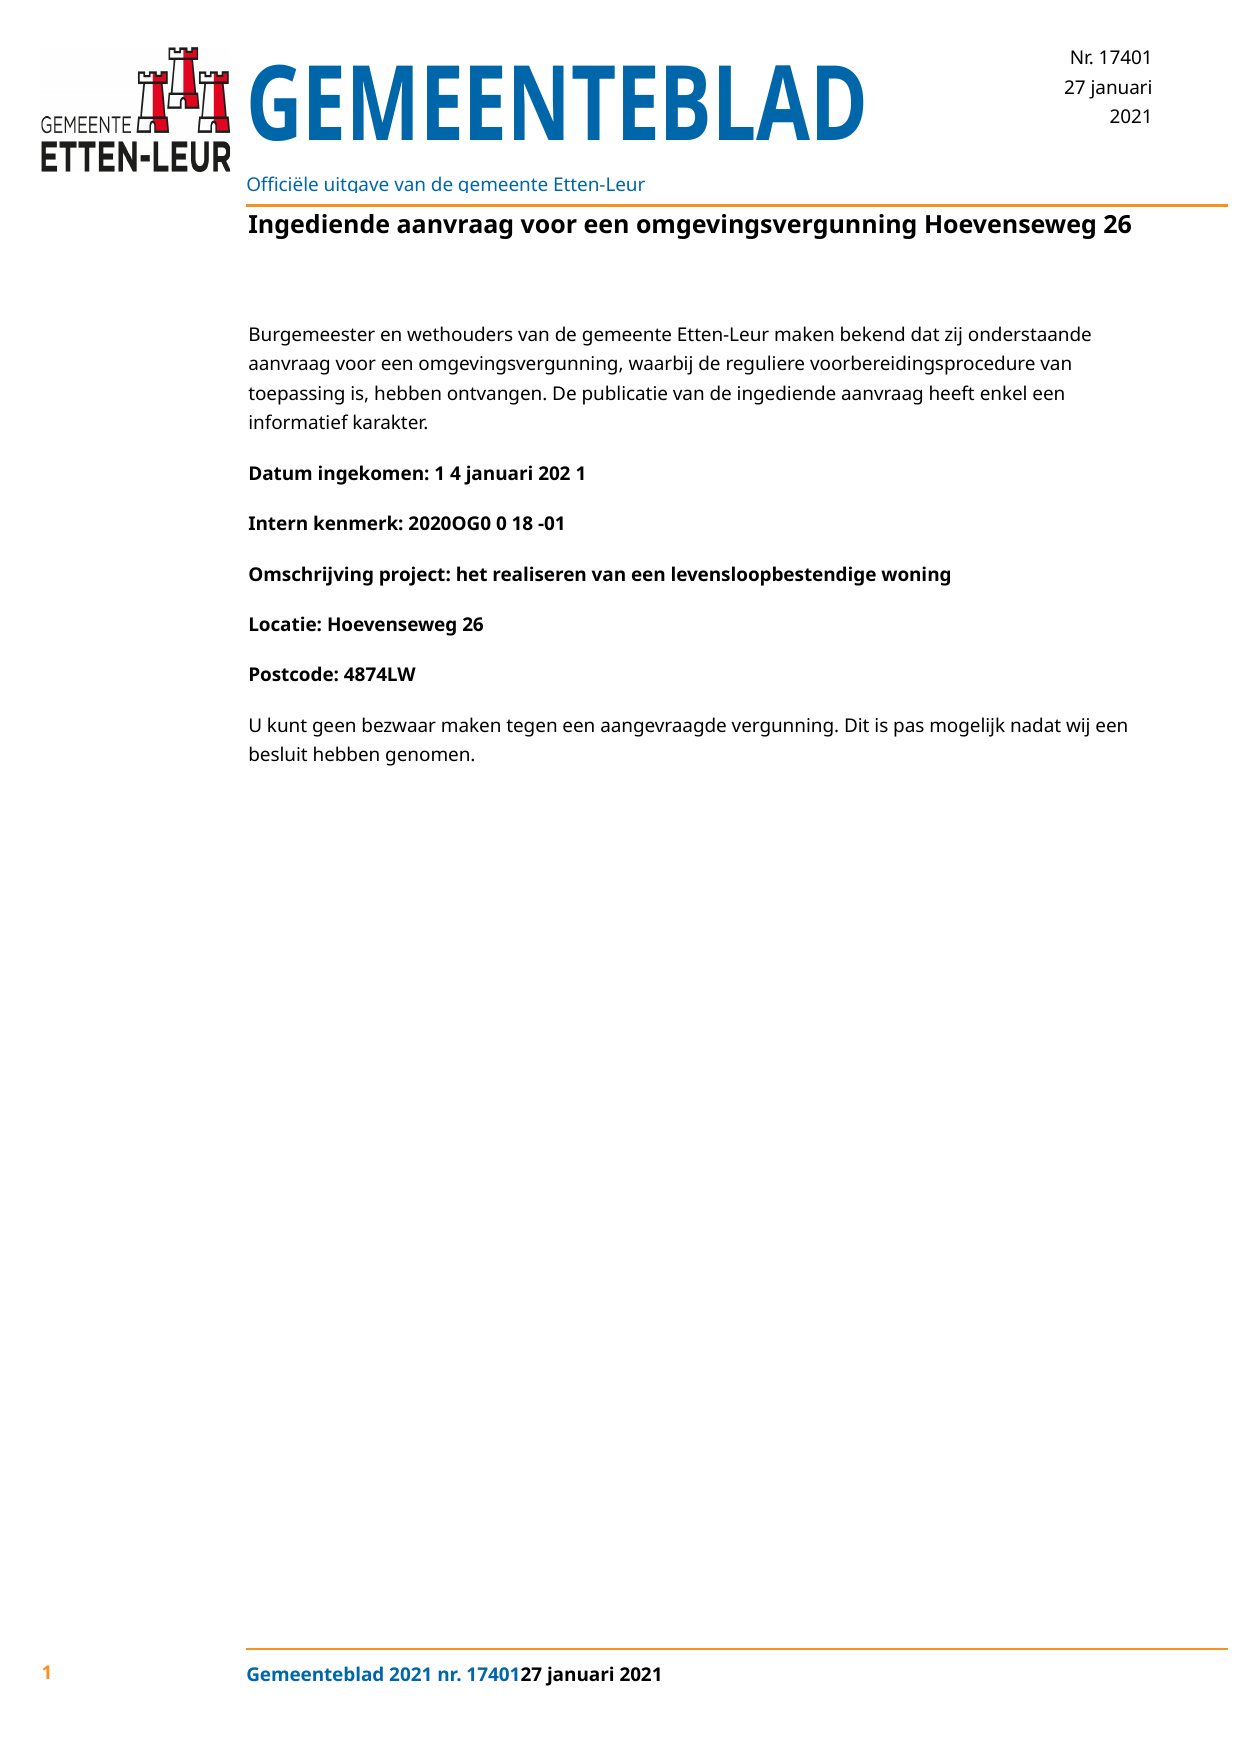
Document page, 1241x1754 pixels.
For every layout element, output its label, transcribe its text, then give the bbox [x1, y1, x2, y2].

text Omschrijving project: het realiseren van een levensloopbestendige woning [248, 561, 1152, 586]
text U kunt geen bezwaar maken tegen een aangevraagde vergunning. Dit is pas mogelijk nadat wij een besluit hebben genomen. [248, 712, 1152, 767]
text Ingediende aanvraag voor een omgevingsvergunning Hoevenseweg 26 [248, 207, 1152, 241]
picture [41, 47, 231, 172]
text Intern kenmerk: 2020OG0 0 18 -01 [248, 510, 1152, 536]
text Postcode: 4874LW [248, 662, 1152, 687]
text Locatie: Hoevenseweg 26 [248, 611, 1152, 637]
text Burgemeester en wethouders van de gemeente Etten-Leur maken bekend dat zij onderstaande aanvraag voor een omgevingsvergunning, waarbij de reguliere voorbereidingsprocedure van toepassing is, hebben ontvangen. De publicatie van de ingediende aanvraag heeft enkel een informatief karakter. [248, 321, 1152, 435]
text Datum ingekomen: 1 4 januari 202 1 [248, 460, 1152, 486]
